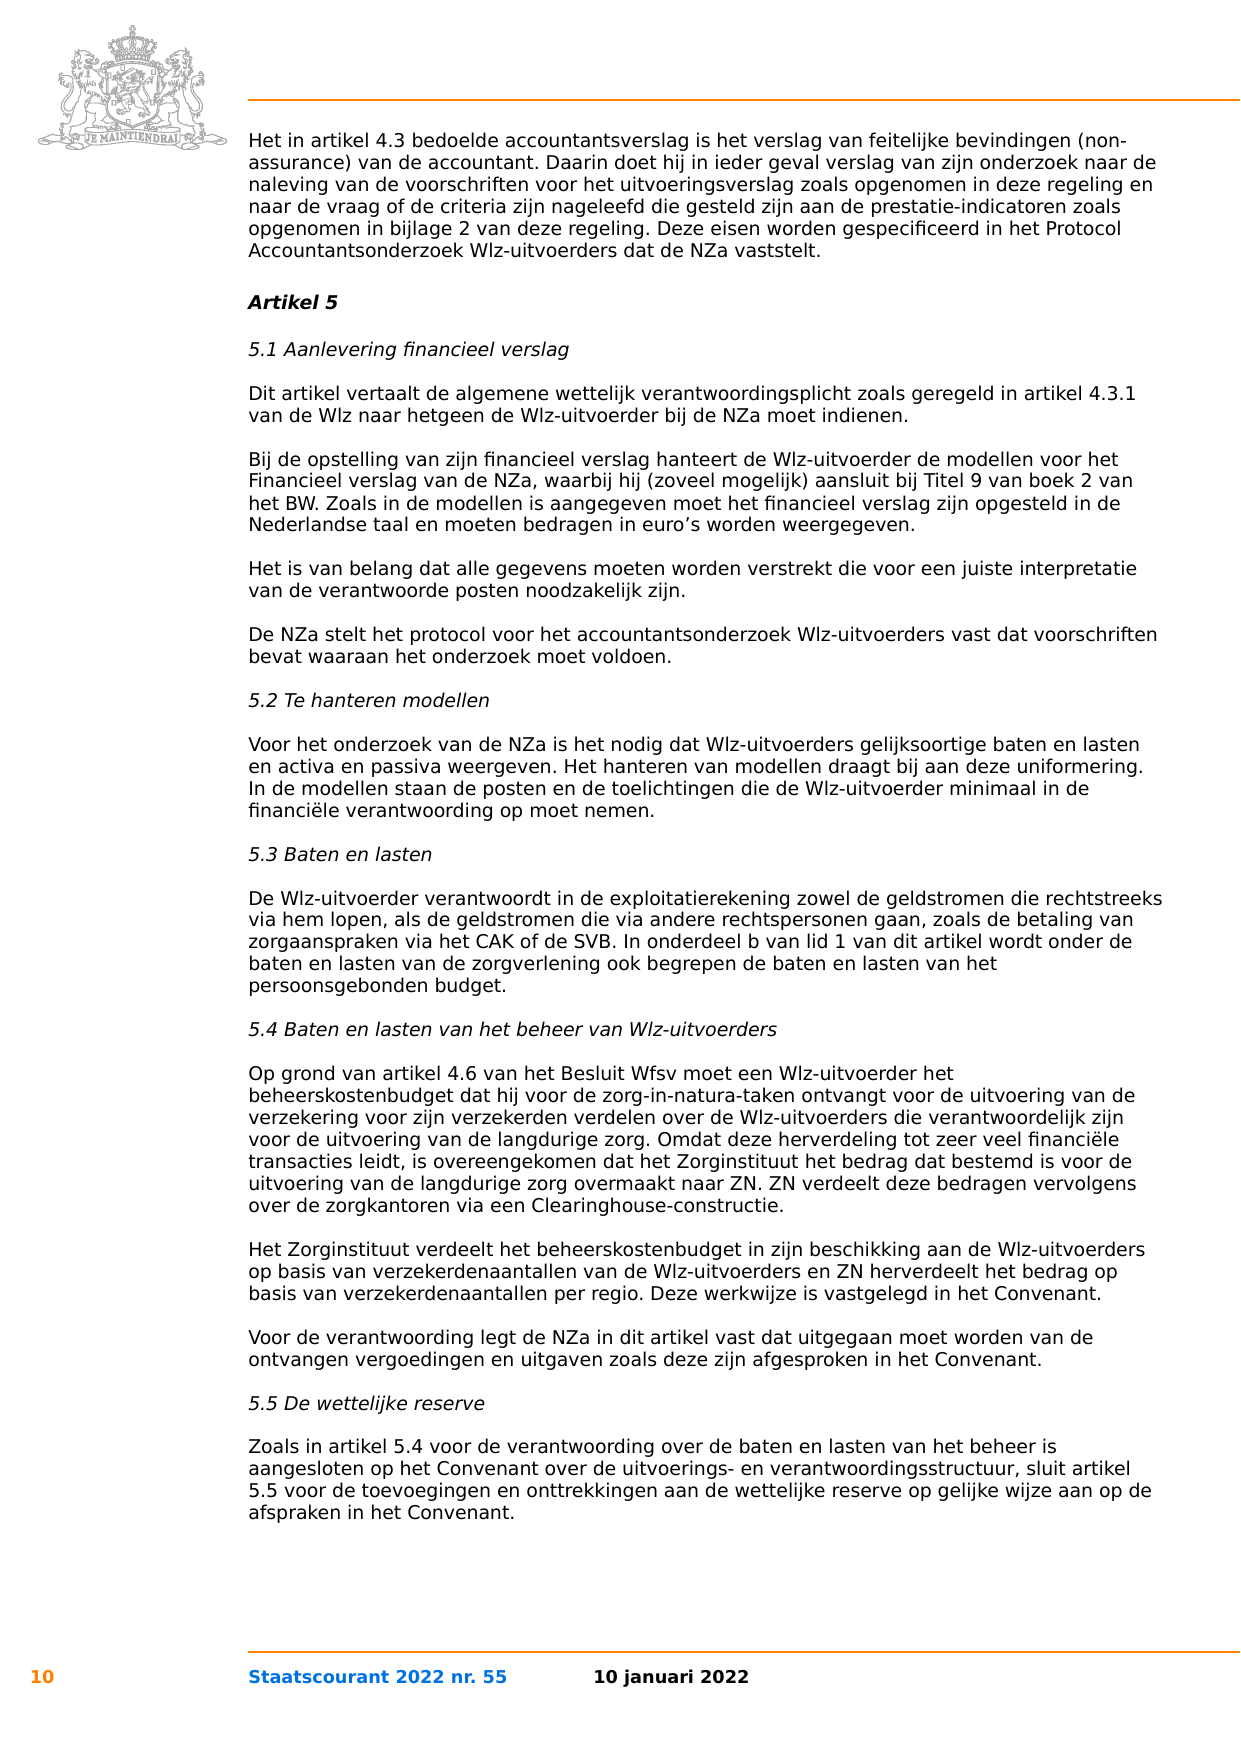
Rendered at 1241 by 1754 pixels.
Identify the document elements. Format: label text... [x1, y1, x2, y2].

subtitle 5.3 Baten en lasten [248, 843, 1163, 866]
subtitle 5.2 Te hanteren modellen [248, 690, 1163, 712]
text Het is van belang dat alle gegevens moeten worden verstrekt die voor een juiste interpretatie van de verantwoorde posten noodzakelijk zijn. [248, 558, 1163, 602]
picture [38, 25, 227, 150]
subtitle 5.1 Aanlevering financieel verslag [248, 339, 1163, 361]
text De NZa stelt het protocol voor het accountantsonderzoek Wlz-uitvoerders vast dat voorschriften bevat waaraan het onderzoek moet voldoen. [248, 624, 1163, 668]
text Het in artikel 4.3 bedoelde accountantsverslag is het verslag van feitelijke bevindingen (non-assurance) van de accountant. Daarin doet hij in ieder geval verslag van zijn onderzoek naar de naleving van de voorschriften voor het uitvoeringsverslag zoals opgenomen in deze regeling en naar de vraag of de criteria zijn nageleefd die gesteld zijn aan de prestatie-indicatoren zoals opgenomen in bijlage 2 van deze regeling. Deze eisen worden gespecificeerd in het Protocol Accountantsonderzoek Wlz-uitvoerders dat de NZa vaststelt. [248, 130, 1163, 262]
text Voor het onderzoek van de NZa is het nodig dat Wlz-uitvoerders gelijksoortige baten en lasten en activa en passiva weergeven. Het hanteren van modellen draagt bij aan deze uniformering. In de modellen staan de posten en de toelichtingen die de Wlz-uitvoerder minimaal in de financiële verantwoording op moet nemen. [248, 734, 1163, 822]
text Bij de opstelling van zijn financieel verslag hanteert de Wlz-uitvoerder de modellen voor het Financieel verslag van de NZa, waarbij hij (zoveel mogelijk) aansluit bij Titel 9 van boek 2 van het BW. Zoals in de modellen is aangegeven moet het financieel verslag zijn opgesteld in de Nederlandse taal en moeten bedragen in euro’s worden weergegeven. [248, 448, 1163, 536]
text Op grond van artikel 4.6 van het Besluit Wfsv moet een Wlz-uitvoerder het beheerskostenbudget dat hij voor de zorg-in-natura-taken ontvangt voor de uitvoering van de verzekering voor zijn verzekerden verdelen over de Wlz-uitvoerders die verantwoordelijk zijn voor de uitvoering van de langdurige zorg. Omdat deze herverdeling tot zeer veel financiële transacties leidt, is overeengekomen dat het Zorginstituut het bedrag dat bestemd is voor de uitvoering van de langdurige zorg overmaakt naar ZN. ZN verdeelt deze bedragen vervolgens over de zorgkantoren via een Clearinghouse-constructie. [248, 1063, 1163, 1217]
text Zoals in artikel 5.4 voor de verantwoording over de baten en lasten van het beheer is aangesloten op het Convenant over de uitvoerings- en verantwoordingsstructuur, sluit artikel 5.5 voor de toevoegingen en onttrekkingen aan de wettelijke reserve op gelijke wijze aan op de afspraken in het Convenant. [248, 1436, 1163, 1524]
text Het Zorginstituut verdeelt het beheerskostenbudget in zijn beschikking aan de Wlz-uitvoerders op basis van verzekerdenaantallen van de Wlz-uitvoerders en ZN herverdeelt het bedrag op basis van verzekerdenaantallen per regio. Deze werkwijze is vastgelegd in het Convenant. [248, 1239, 1163, 1305]
subtitle Artikel 5 [248, 292, 1163, 314]
subtitle 5.4 Baten en lasten van het beheer van Wlz-uitvoerders [248, 1019, 1163, 1041]
text De Wlz-uitvoerder verantwoordt in de exploitatierekening zowel de geldstromen die rechtstreeks via hem lopen, als de geldstromen die via andere rechtspersonen gaan, zoals de betaling van zorgaanspraken via het CAK of de SVB. In onderdeel b van lid 1 van dit artikel wordt onder de baten en lasten van de zorgverlening ook begrepen de baten en lasten van het persoonsgebonden budget. [248, 887, 1163, 997]
text Dit artikel vertaalt de algemene wettelijk verantwoordingsplicht zoals geregeld in artikel 4.3.1 van de Wlz naar hetgeen de Wlz-uitvoerder bij de NZa moet indienen. [248, 383, 1163, 427]
text Voor de verantwoording legt de NZa in dit artikel vast dat uitgegaan moet worden van de ontvangen vergoedingen en uitgaven zoals deze zijn afgesproken in het Convenant. [248, 1327, 1163, 1371]
subtitle 5.5 De wettelijke reserve [248, 1392, 1163, 1414]
